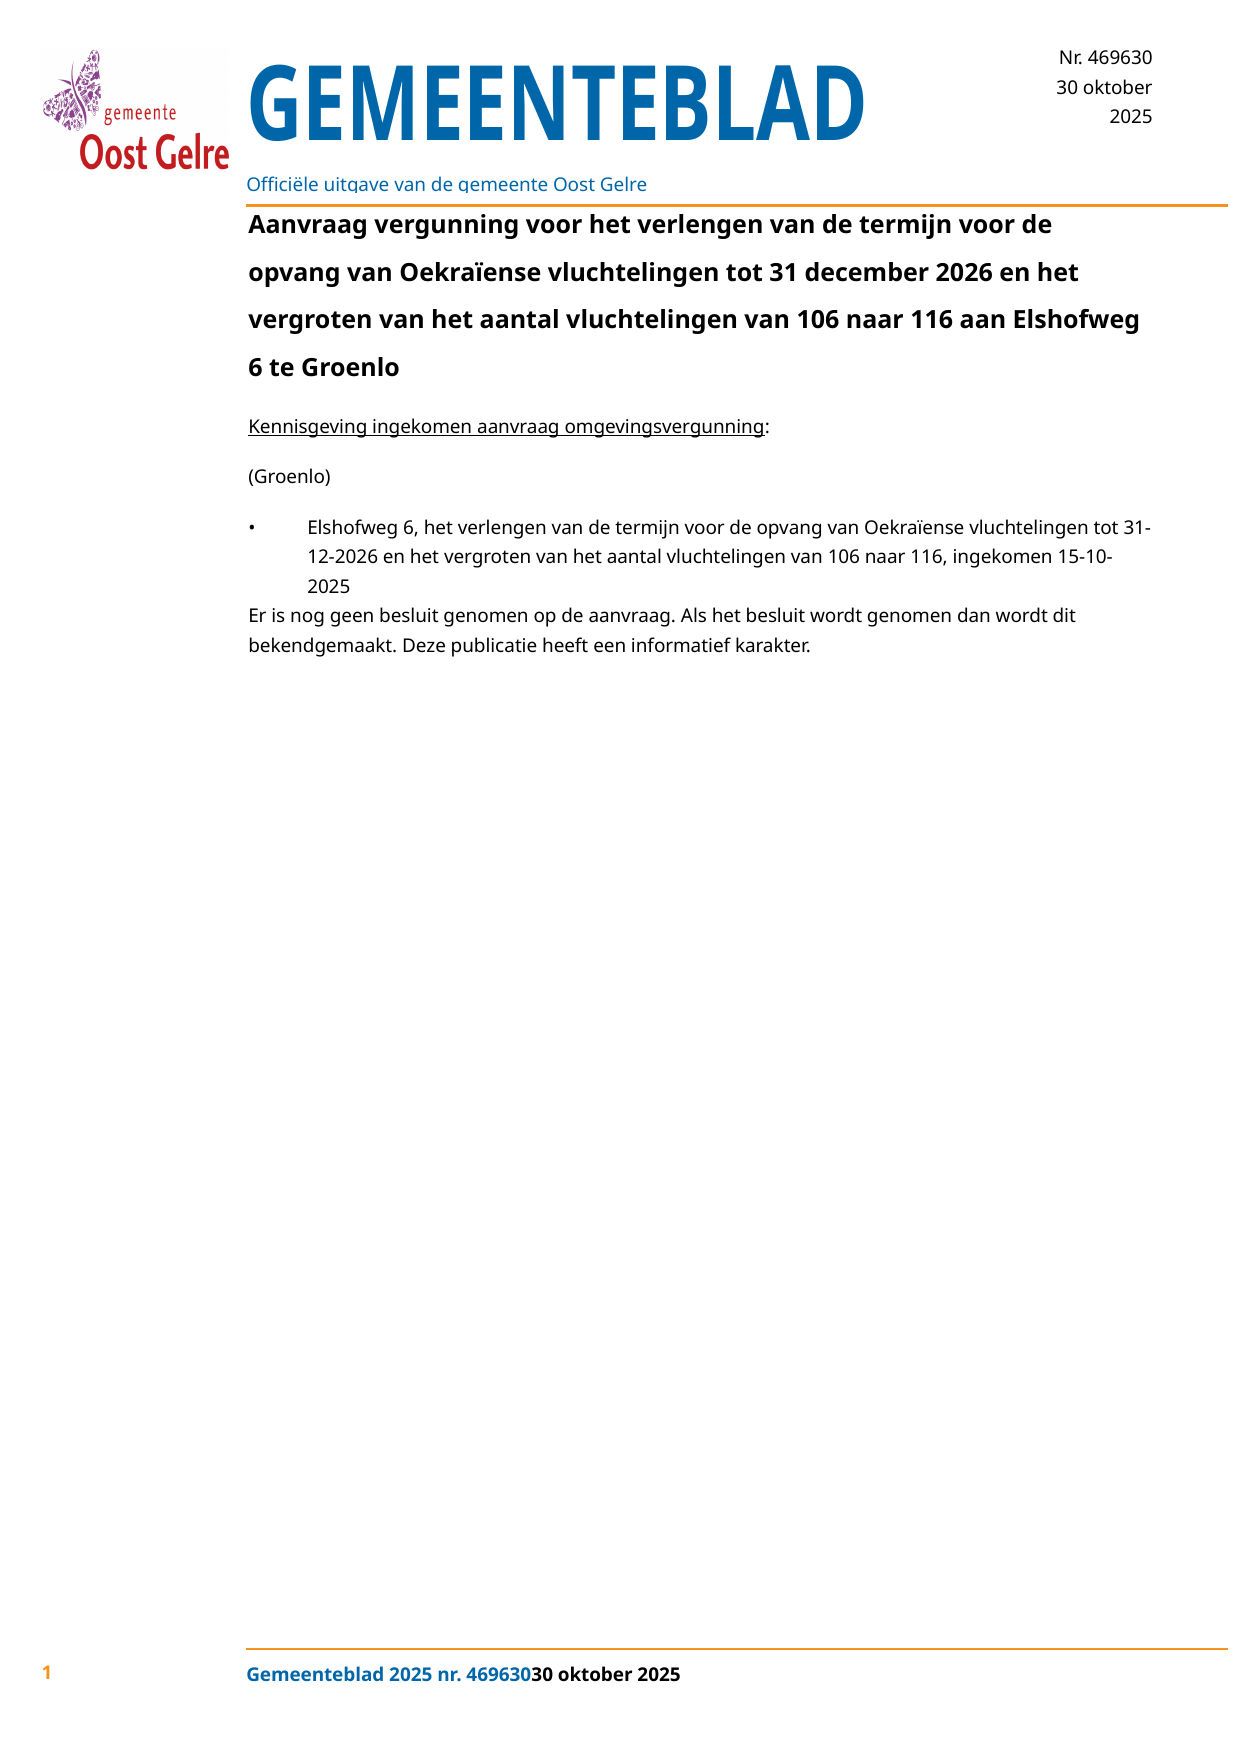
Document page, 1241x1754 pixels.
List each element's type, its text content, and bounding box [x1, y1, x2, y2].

text (Groenlo) [248, 463, 1152, 489]
picture [41, 47, 231, 172]
list Elshofweg 6, het verlengen van de termijn voor de opvang van Oekraïense vluchtelingen tot 31-12-2026 en het vergroten van het aantal vluchtelingen van 106 naar 116, ingekomen 15-10-2025 [248, 514, 1152, 599]
text Aanvraag vergunning voor het verlengen van de termijn voor de opvang van Oekraïense vluchtelingen tot 31 december 2026 en het vergroten van het aantal vluchtelingen van 106 naar 116 aan Elshofweg 6 te Groenlo [248, 207, 1152, 384]
text Kennisgeving ingekomen aanvraag omgevingsvergunning: [248, 413, 1152, 439]
text Er is nog geen besluit genomen op de aanvraag. Als het besluit wordt genomen dan wordt dit bekendgemaakt. Deze publicatie heeft een informatief karakter. [248, 603, 1152, 658]
